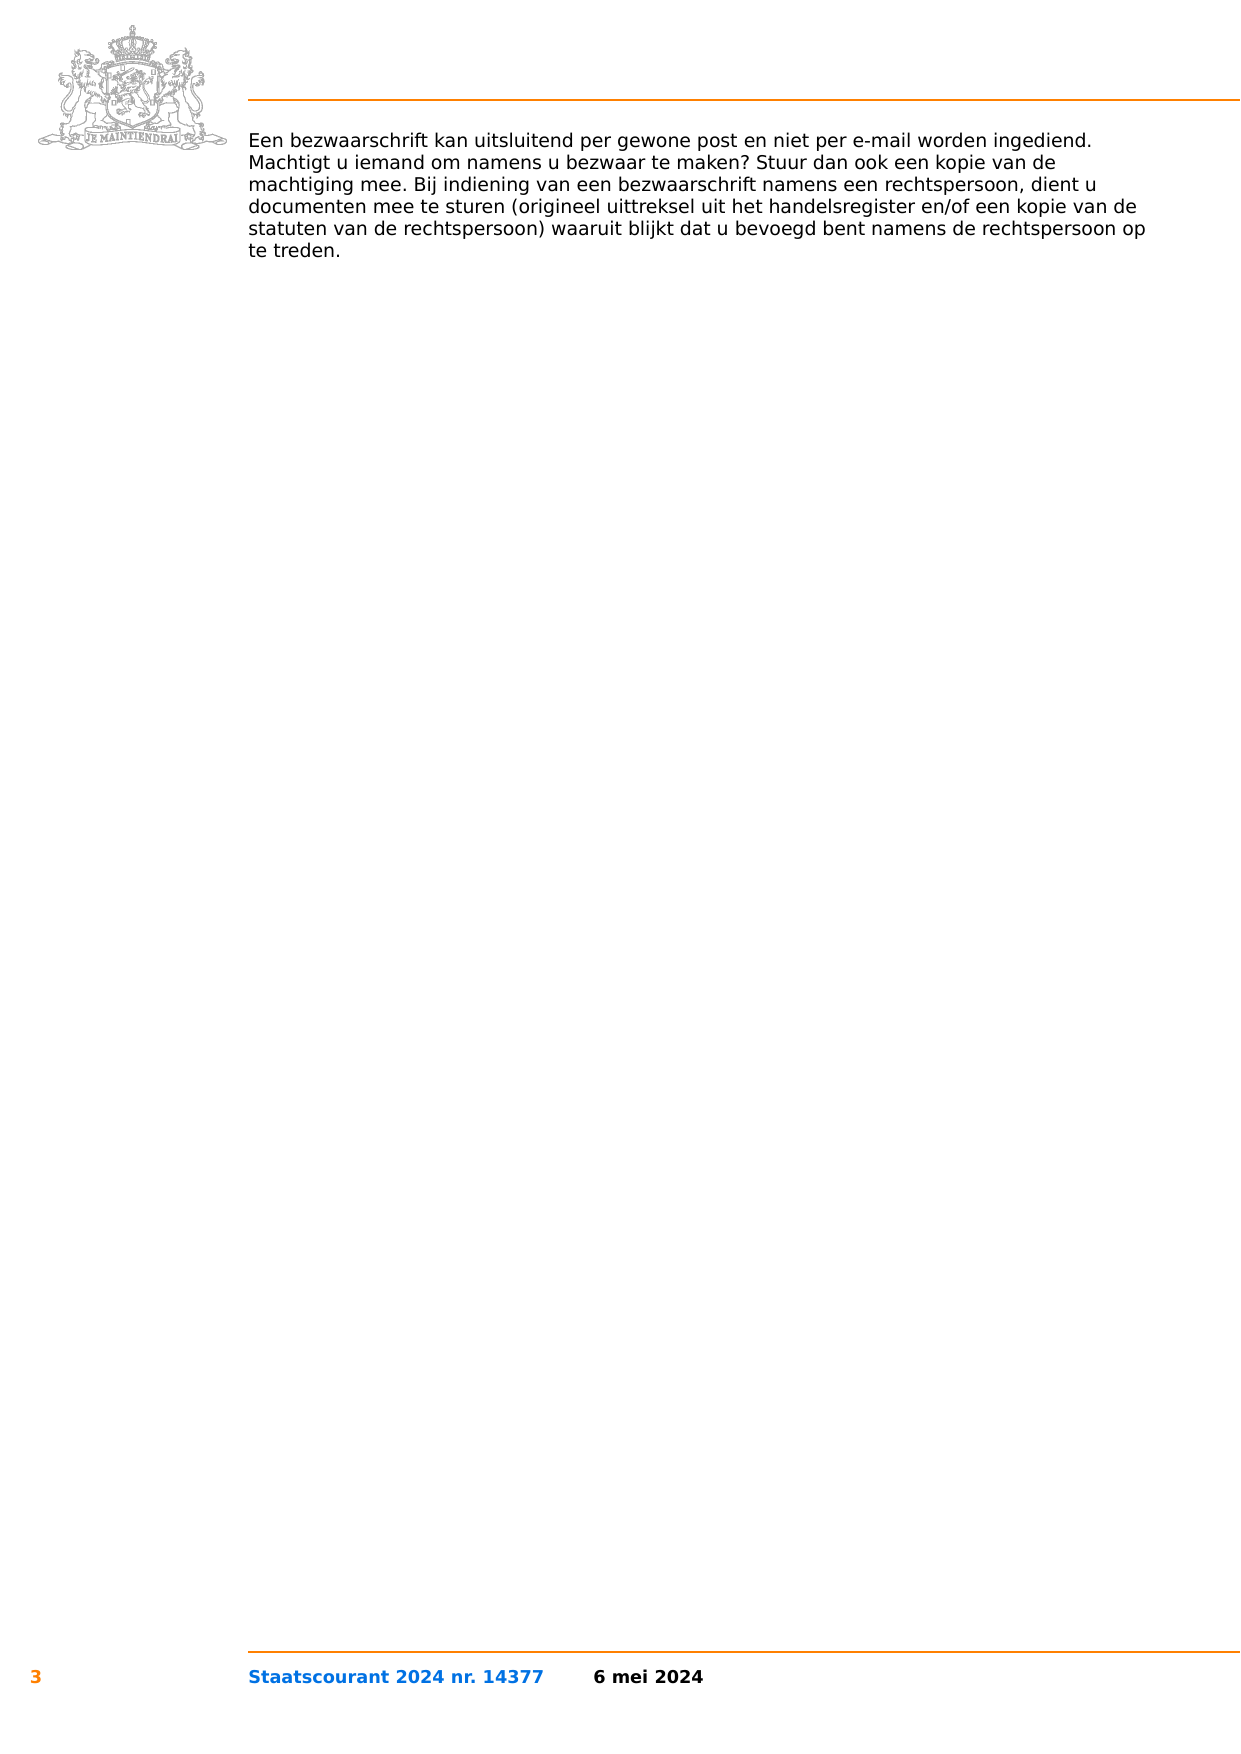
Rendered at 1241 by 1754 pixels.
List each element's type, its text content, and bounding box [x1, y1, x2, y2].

text Machtigt u iemand om namens u bezwaar te maken? Stuur dan ook een kopie van de machtiging mee. Bij indiening van een bezwaarschrift namens een rechtspersoon, dient u documenten mee te sturen (origineel uittreksel uit het handelsregister en/of een kopie van de statuten van de rechtspersoon) waaruit blijkt dat u bevoegd bent namens de rechtspersoon op te treden. [248, 152, 1163, 262]
picture [38, 25, 227, 150]
text Een bezwaarschrift kan uitsluitend per gewone post en niet per e-mail worden ingediend. [248, 130, 1163, 152]
